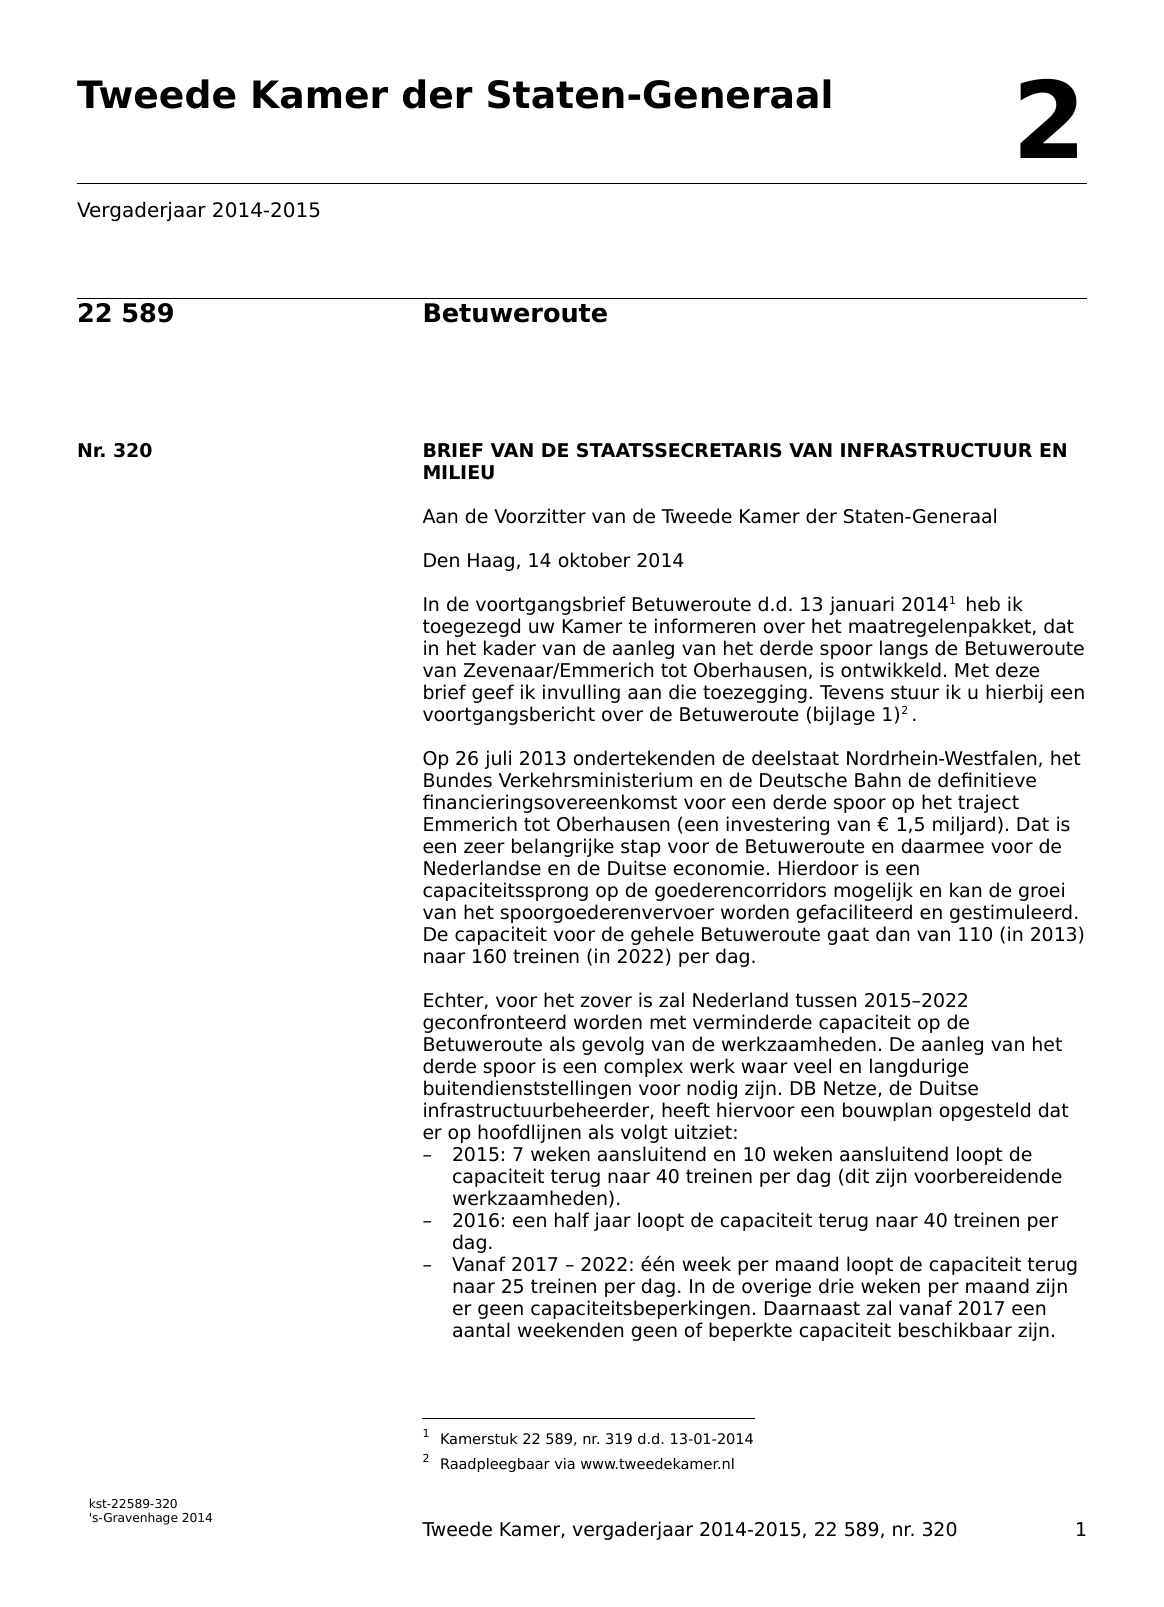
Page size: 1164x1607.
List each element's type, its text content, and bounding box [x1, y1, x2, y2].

text Den Haag, 14 oktober 2014 [422, 550, 1087, 572]
subtitle Nr. 320 BRIEF VAN DE STAATSSECRETARIS VAN INFRASTRUCTUUR EN MILIEU [77, 440, 1087, 484]
text Raadpleegbaar via www.tweedekamer.nl [422, 1452, 1087, 1474]
table_header Tweede Kamer der Staten-Generaal [77, 59, 886, 183]
text Echter, voor het zover is zal Nederland tussen 2015–2022 geconfronteerd worden met verminderde capaciteit op de Betuweroute als gevolg van de werkzaamheden. De aanleg van het derde spoor is een complex werk waar veel en langdurige buitendienststellingen voor nodig zijn. DB Netze, de Duitse infrastructuurbeheerder, heeft hiervoor een bouwplan opgesteld dat er op hoofdlijnen als volgt uitziet: [422, 990, 1087, 1144]
text – 2015: 7 weken aansluitend en 10 weken aansluitend loopt de capaciteit terug naar 40 treinen per dag (dit zijn voorbereidende werkzaamheden). [422, 1144, 1087, 1210]
text – Vanaf 2017 – 2022: één week per maand loopt de capaciteit terug naar 25 treinen per dag. In de overige drie weken per maand zijn er geen capaciteitsbeperkingen. Daarnaast zal vanaf 2017 een aantal weekenden geen of beperkte capaciteit beschikbaar zijn. [422, 1254, 1087, 1342]
text – 2016: een half jaar loopt de capaciteit terug naar 40 treinen per dag. [422, 1210, 1087, 1254]
subtitle 22 589 Betuweroute [77, 299, 1087, 329]
table_cell Vergaderjaar 2014-2015 [77, 184, 1087, 298]
text In de voortgangsbrief Betuweroute d.d. 13 januari 2014 heb ik toegezegd uw Kamer te informeren over het maatregelenpakket, dat in het kader van de aanleg van het derde spoor langs de Betuweroute van Zevenaar/Emmerich tot Oberhausen, is ontwikkeld. Met deze brief geef ik invulling aan die toezegging. Tevens stuur ik u hierbij een voortgangsbericht over de Betuweroute (bijlage 1). [422, 594, 1087, 726]
text Kamerstuk 22 589, nr. 319 d.d. 13-01-2014 [422, 1427, 1087, 1449]
table_header 2 [886, 59, 1087, 183]
text Aan de Voorzitter van de Tweede Kamer der Staten-Generaal [422, 506, 1087, 528]
text 's-Gravenhage 2014 [88, 1511, 323, 1525]
text kst-22589-320 [88, 1497, 323, 1511]
text Op 26 juli 2013 ondertekenden de deelstaat Nordrhein-Westfalen, het Bundes Verkehrsministerium en de Deutsche Bahn de definitieve financieringsovereenkomst voor een derde spoor op het traject Emmerich tot Oberhausen (een investering van € 1,5 miljard). Dat is een zeer belangrijke stap voor de Betuweroute en daarmee voor de Nederlandse en de Duitse economie. Hierdoor is een capaciteitssprong op de goederencorridors mogelijk en kan de groei van het spoorgoederenvervoer worden gefaciliteerd en gestimuleerd. De capaciteit voor de gehele Betuweroute gaat dan van 110 (in 2013) naar 160 treinen (in 2022) per dag. [422, 748, 1087, 968]
